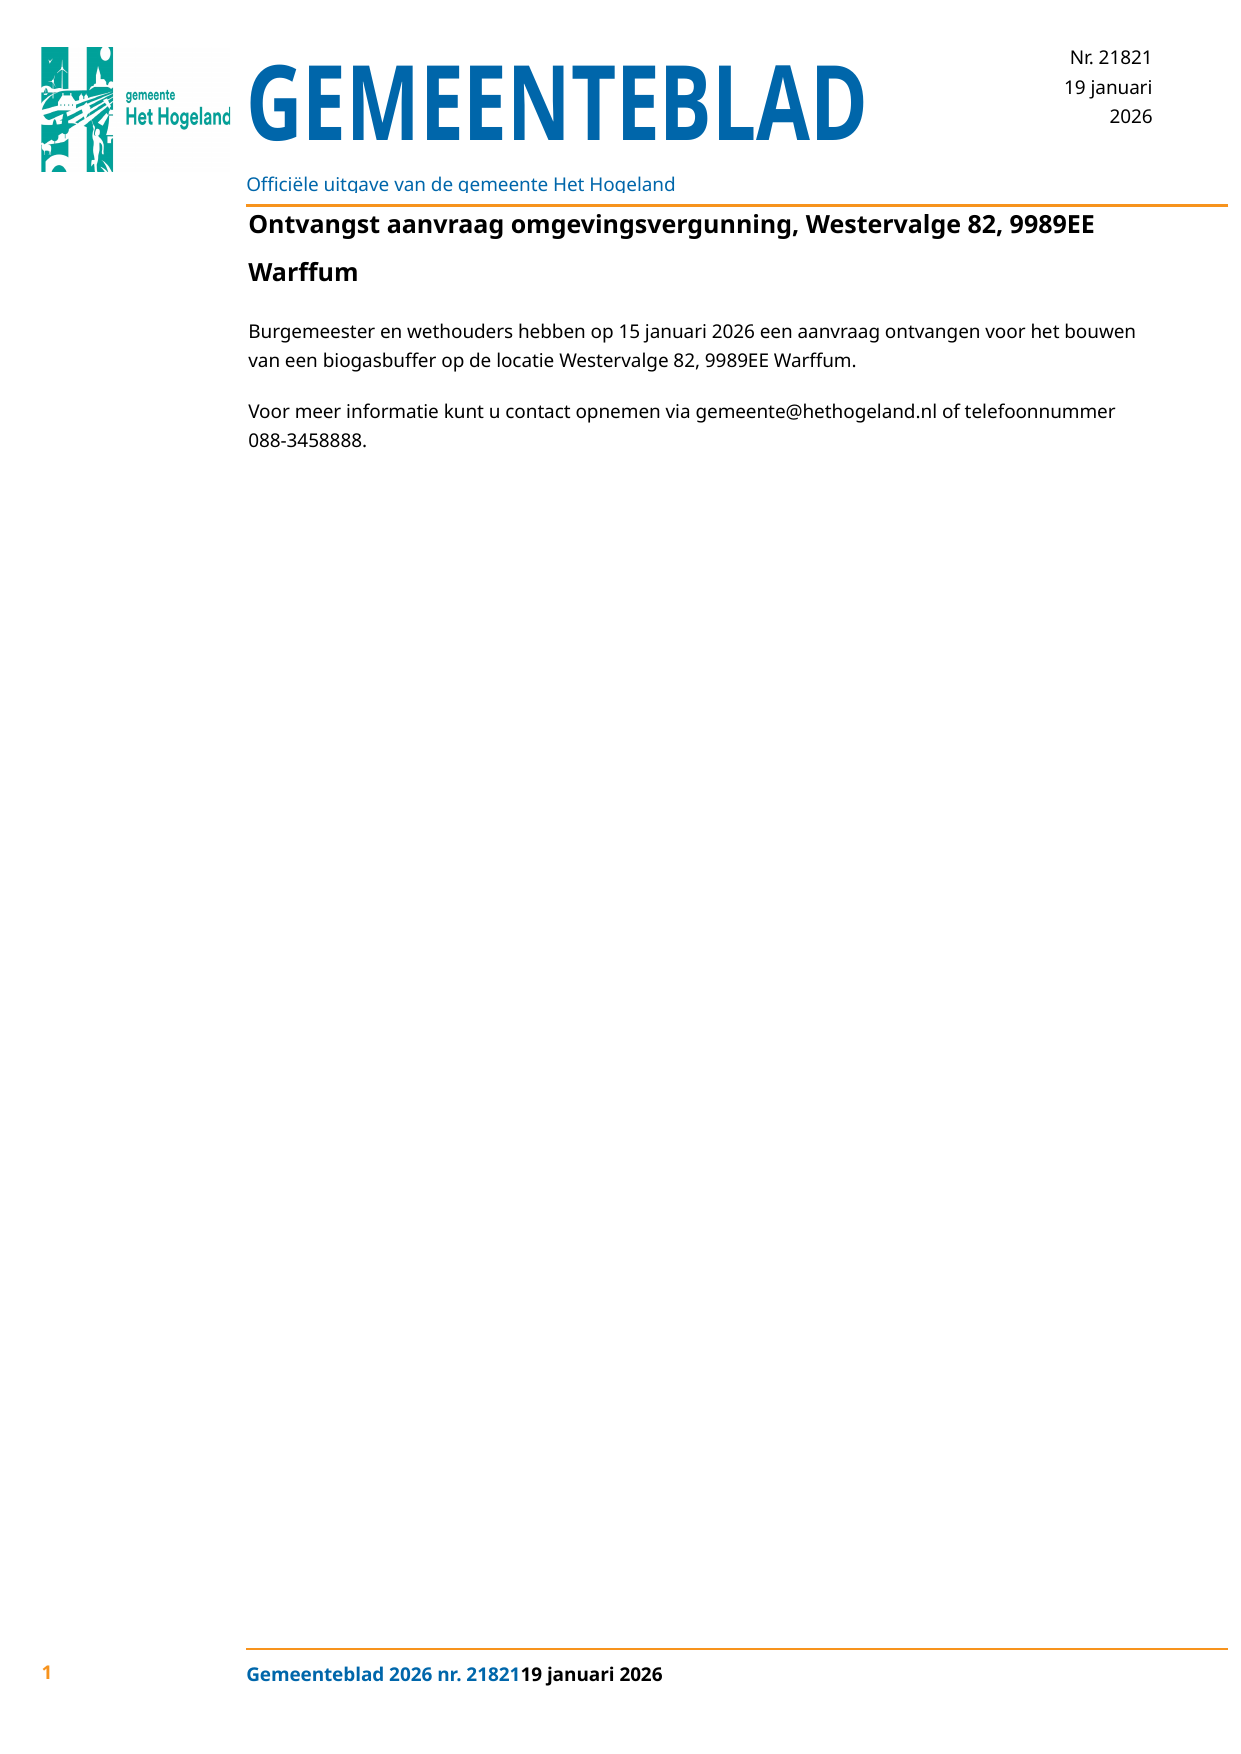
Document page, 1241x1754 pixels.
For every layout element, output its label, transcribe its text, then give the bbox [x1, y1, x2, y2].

text Voor meer informatie kunt u contact opnemen via gemeente@hethogeland.nl of telefoonnummer 088-3458888. [248, 398, 1152, 453]
text Ontvangst aanvraag omgevingsvergunning, Westervalge 82, 9989EE Warffum [248, 207, 1152, 288]
text Burgemeester en wethouders hebben op 15 januari 2026 een aanvraag ontvangen voor het bouwen van een biogasbuffer op de locatie Westervalge 82, 9989EE Warffum. [248, 318, 1152, 373]
picture [41, 47, 231, 172]
